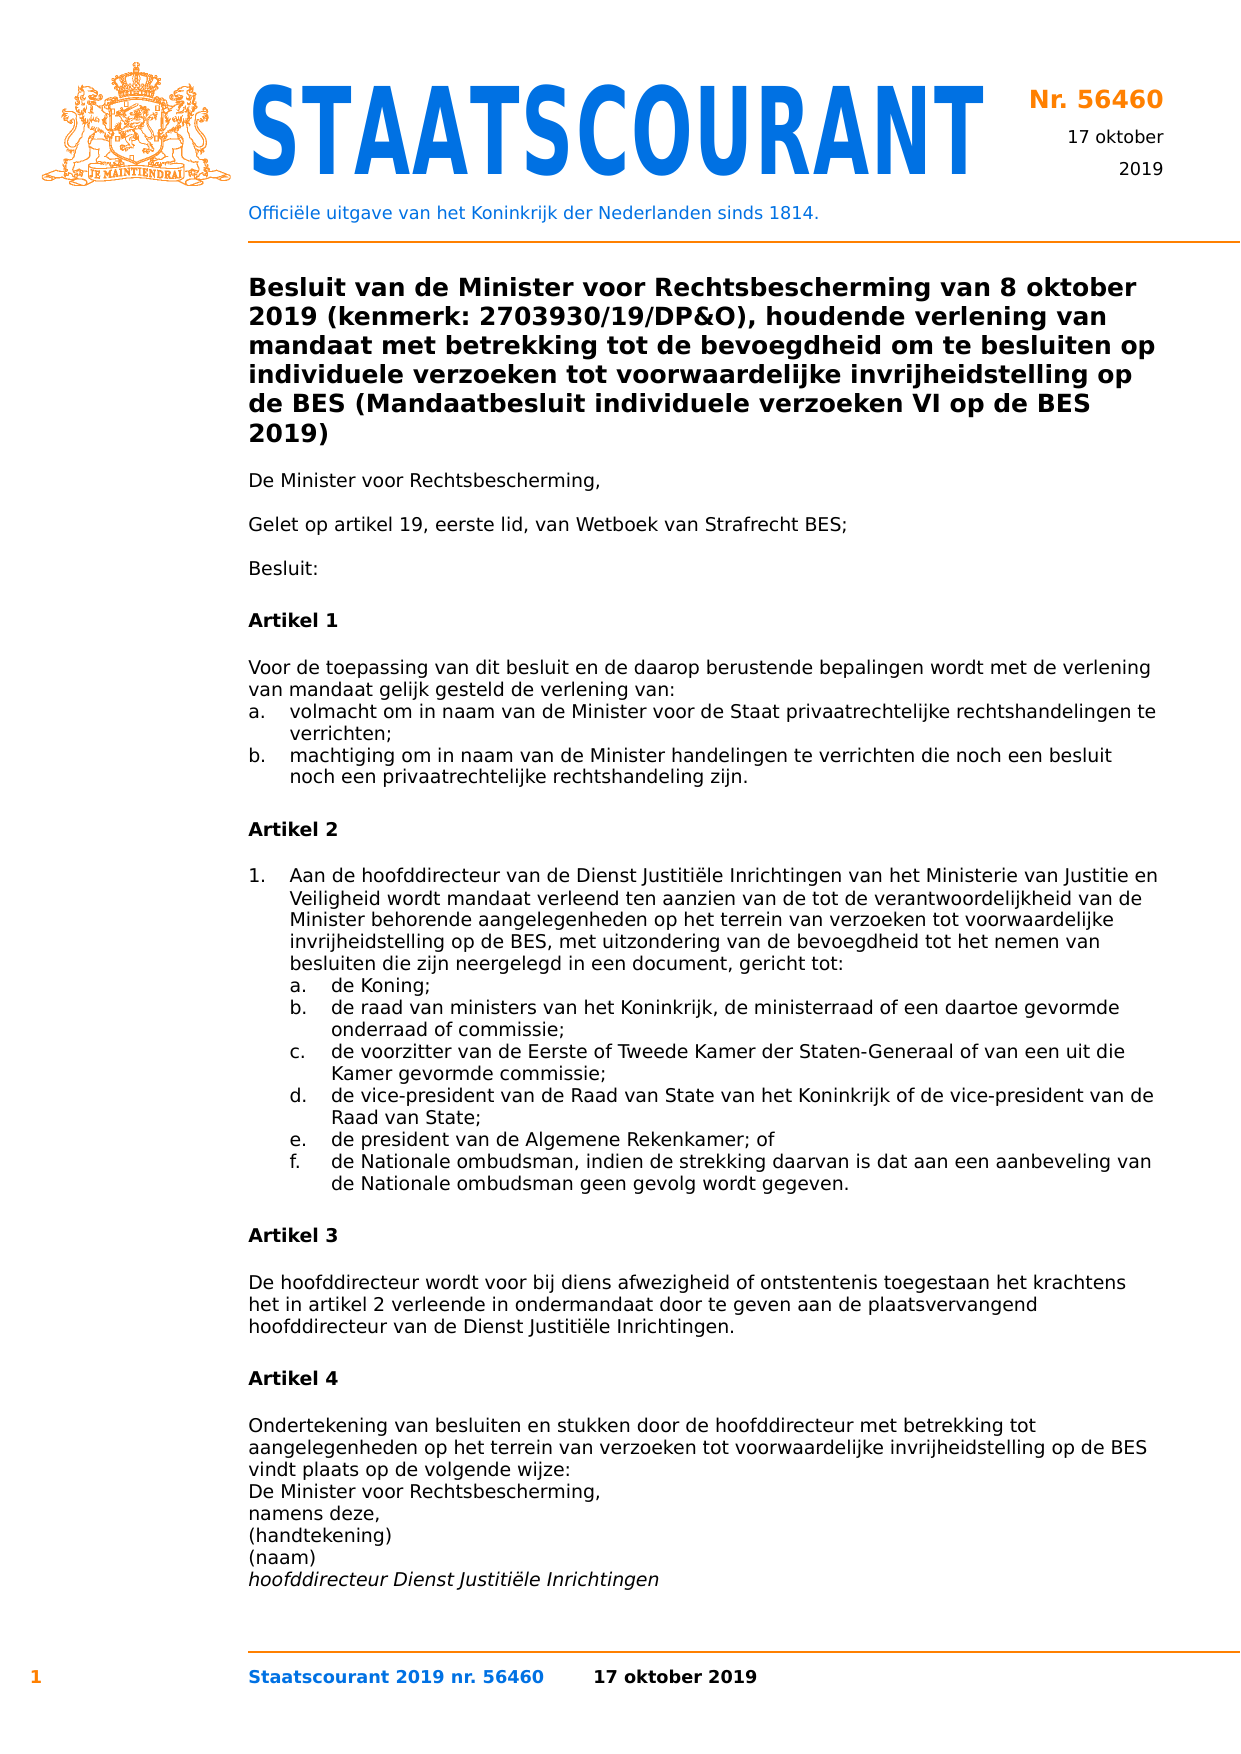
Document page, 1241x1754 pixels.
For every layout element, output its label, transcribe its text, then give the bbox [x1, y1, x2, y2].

picture [41, 62, 231, 186]
text hoofddirecteur Dienst Justitiële Inrichtingen [248, 1569, 1163, 1591]
text namens deze, [248, 1503, 1163, 1525]
text Gelet op artikel 19, eerste lid, van Wetboek van Strafrecht BES; [248, 514, 1163, 536]
text c. de voorzitter van de Eerste of Tweede Kamer der Staten-Generaal of van een uit die Kamer gevormde commissie; [289, 1041, 1163, 1085]
subtitle Artikel 1 [248, 609, 1163, 632]
text De Minister voor Rechtsbescherming, [248, 470, 1163, 492]
text a. volmacht om in naam van de Minister voor de Staat privaatrechtelijke rechtshandelingen te verrichten; [248, 701, 1163, 744]
subtitle Artikel 4 [248, 1368, 1163, 1390]
text a. de Koning; [289, 975, 1163, 997]
text Voor de toepassing van dit besluit en de daarop berustende bepalingen wordt met de verlening van mandaat gelijk gesteld de verlening van: [248, 657, 1163, 701]
table_header Nr. 56460 [998, 62, 1240, 121]
text d. de vice-president van de Raad van State van het Koninkrijk of de vice-president van de Raad van State; [289, 1085, 1163, 1129]
subtitle Artikel 3 [248, 1225, 1163, 1247]
table_cell 2019 [998, 153, 1240, 203]
table_header [25, 62, 248, 241]
text (handtekening) [248, 1525, 1163, 1547]
text De Minister voor Rechtsbescherming, [248, 1481, 1163, 1503]
text De hoofddirecteur wordt voor bij diens afwezigheid of ontstentenis toegestaan het krachtens het in artikel 2 verleende in ondermandaat door te geven aan de plaatsvervangend hoofddirecteur van de Dienst Justitiële Inrichtingen. [248, 1272, 1163, 1338]
text 1. Aan de hoofddirecteur van de Dienst Justitiële Inrichtingen van het Ministerie van Justitie en Veiligheid wordt mandaat verleend ten aanzien van de tot de verantwoordelijkheid van de Minister behorende aangelegenheden op het terrein van verzoeken tot voorwaardelijke invrijheidstelling op de BES, met uitzondering van de bevoegdheid tot het nemen van besluiten die zijn neergelegd in een document, gericht tot: [248, 865, 1163, 975]
text (naam) [248, 1547, 1163, 1569]
text Ondertekening van besluiten en stukken door de hoofddirecteur met betrekking tot aangelegenheden op het terrein van verzoeken tot voorwaardelijke invrijheidstelling op de BES vindt plaats op de volgende wijze: [248, 1415, 1163, 1481]
subtitle Artikel 2 [248, 818, 1163, 840]
table_header STAATSCOURANT [248, 62, 998, 203]
subtitle Besluit van de Minister voor Rechtsbescherming van 8 oktober 2019 (kenmerk: 2703930/19/DP&O), houdende verlening van mandaat met betrekking tot de bevoegdheid om te besluiten op individuele verzoeken tot voorwaardelijke invrijheidstelling op de BES (Mandaatbesluit individuele verzoeken VI op de BES 2019) [248, 273, 1163, 448]
table_cell 17 oktober [998, 121, 1240, 153]
table_cell Officiële uitgave van het Koninkrijk der Nederlanden sinds 1814. [248, 203, 1240, 241]
text f. de Nationale ombudsman, indien de strekking daarvan is dat aan een aanbeveling van de Nationale ombudsman geen gevolg wordt gegeven. [289, 1151, 1163, 1195]
text Besluit: [248, 558, 1163, 579]
text e. de president van de Algemene Rekenkamer; of [289, 1129, 1163, 1151]
text b. de raad van ministers van het Koninkrijk, de ministerraad of een daartoe gevormde onderraad of commissie; [289, 997, 1163, 1041]
text b. machtiging om in naam van de Minister handelingen te verrichten die noch een besluit noch een privaatrechtelijke rechtshandeling zijn. [248, 744, 1163, 788]
